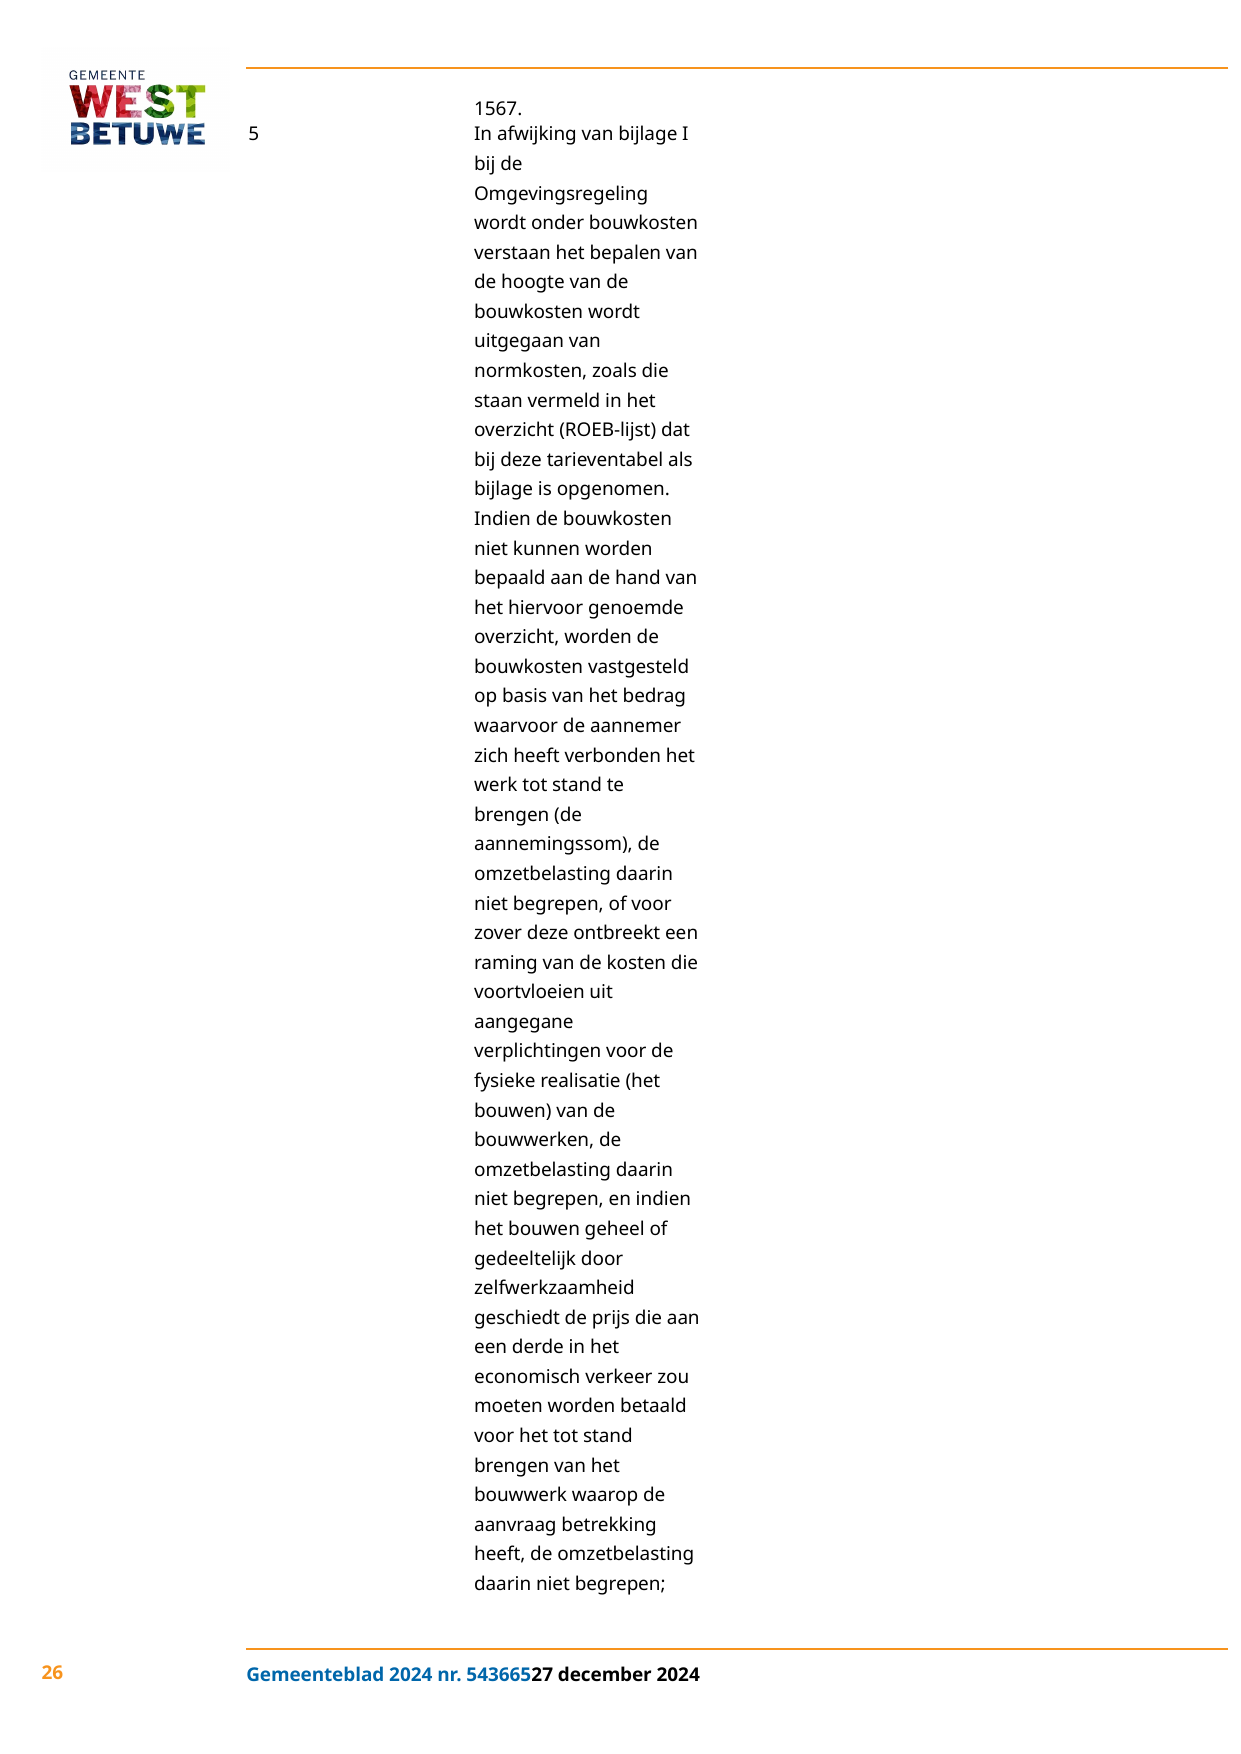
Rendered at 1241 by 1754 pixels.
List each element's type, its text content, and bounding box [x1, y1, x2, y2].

table_cell [700, 121, 1152, 1596]
table_cell 5 [248, 121, 474, 1596]
table_cell In afwijking van bijlage I bij de Omgevingsregeling wordt onder bouwkosten verstaan het bepalen van de hoogte van de bouwkosten wordt uitgegaan van normkosten, zoals die staan vermeld in het overzicht (ROEB-lijst) dat bij deze tarieventabel als bijlage is opgenomen. Indien de bouwkosten niet kunnen worden bepaald aan de hand van het hiervoor genoemde overzicht, worden de bouwkosten vastgesteld op basis van het bedrag waarvoor de aannemer zich heeft verbonden het werk tot stand te brengen (de aannemingssom), de omzetbelasting daarin niet begrepen, of voor zover deze ontbreekt een raming van de kosten die voortvloeien uit aangegane verplichtingen voor de fysieke realisatie (het bouwen) van de bouwwerken, de omzetbelasting daarin niet begrepen, en indien het bouwen geheel of gedeeltelijk door zelfwerkzaamheid geschiedt de prijs die aan een derde in het economisch verkeer zou moeten worden betaald voor het tot stand brengen van het bouwwerk waarop de aanvraag betrekking heeft, de omzetbelasting daarin niet begrepen; [474, 121, 700, 1596]
table_cell [248, 95, 474, 121]
table_cell [700, 95, 1152, 121]
picture [41, 47, 231, 172]
table_cell 1567. [474, 95, 700, 121]
